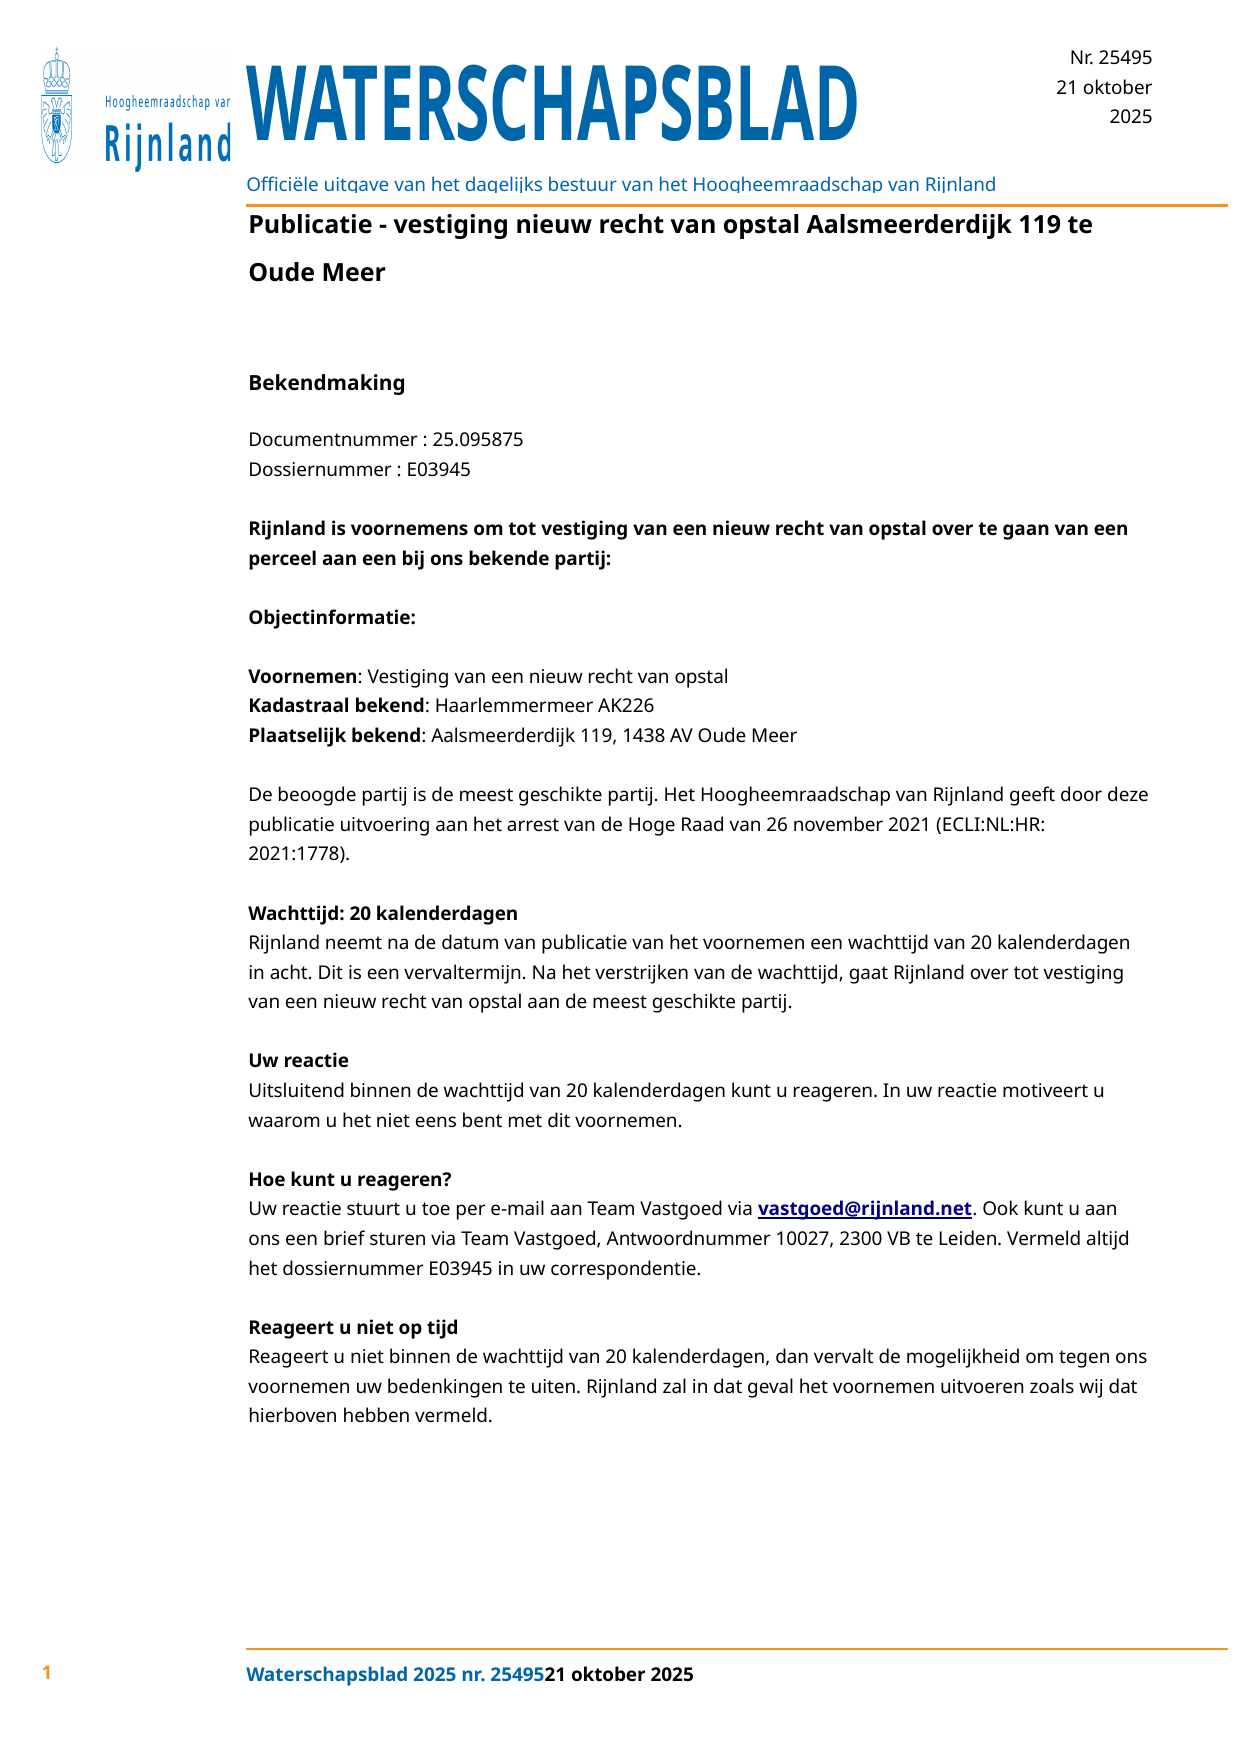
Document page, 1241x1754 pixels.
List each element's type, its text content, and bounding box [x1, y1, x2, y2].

text Dossiernummer : E03945 [248, 456, 1152, 482]
text Uitsluitend binnen de wachttijd van 20 kalenderdagen kunt u reageren. In uw reactie motiveert u waarom u het niet eens bent met dit voornemen. [248, 1077, 1152, 1132]
text Reageert u niet op tijd [248, 1314, 1152, 1339]
text Documentnummer : 25.095875 [248, 426, 1152, 452]
text Publicatie - vestiging nieuw recht van opstal Aalsmeerderdijk 119 te Oude Meer [248, 207, 1152, 288]
text Rijnland neemt na de datum van publicatie van het voornemen een wachttijd van 20 kalenderdagen in acht. Dit is een vervaltermijn. Na het verstrijken van de wachttijd, gaat Rijnland over tot vestiging van een nieuw recht van opstal aan de meest geschikte partij. [248, 929, 1152, 1014]
text Uw reactie [248, 1048, 1152, 1073]
text Rijnland is voornemens om tot vestiging van een nieuw recht van opstal over te gaan van een perceel aan een bij ons bekende partij: [248, 515, 1152, 570]
text Voornemen: Vestiging van een nieuw recht van opstal [248, 663, 1152, 689]
text Wachttijd: 20 kalenderdagen [248, 900, 1152, 925]
text Plaatselijk bekend: Aalsmeerderdijk 119, 1438 AV Oude Meer [248, 722, 1152, 748]
text Reageert u niet binnen de wachttijd van 20 kalenderdagen, dan vervalt de mogelijkheid om tegen ons voornemen uw bedenkingen te uiten. Rijnland zal in dat geval het voornemen uitvoeren zoals wij dat hierboven hebben vermeld. [248, 1343, 1152, 1428]
text Hoe kunt u reageren? [248, 1166, 1152, 1192]
text De beoogde partij is de meest geschikte partij. Het Hoogheemraadschap van Rijnland geeft door deze publicatie uitvoering aan het arrest van de Hoge Raad van 26 november 2021 (ECLI:NL:HR: 2021:1778). [248, 781, 1152, 866]
text Uw reactie stuurt u toe per e-mail aan Team Vastgoed via vastgoed@rijnland.net. Ook kunt u aan ons een brief sturen via Team Vastgoed, Antwoordnummer 10027, 2300 VB te Leiden. Vermeld altijd het dossiernummer E03945 in uw correspondentie. [248, 1196, 1152, 1280]
text Kadastraal bekend: Haarlemmermeer AK226 [248, 693, 1152, 718]
picture [41, 47, 231, 172]
text Bekendmaking [248, 368, 1152, 397]
text Objectinformatie: [248, 604, 1152, 629]
